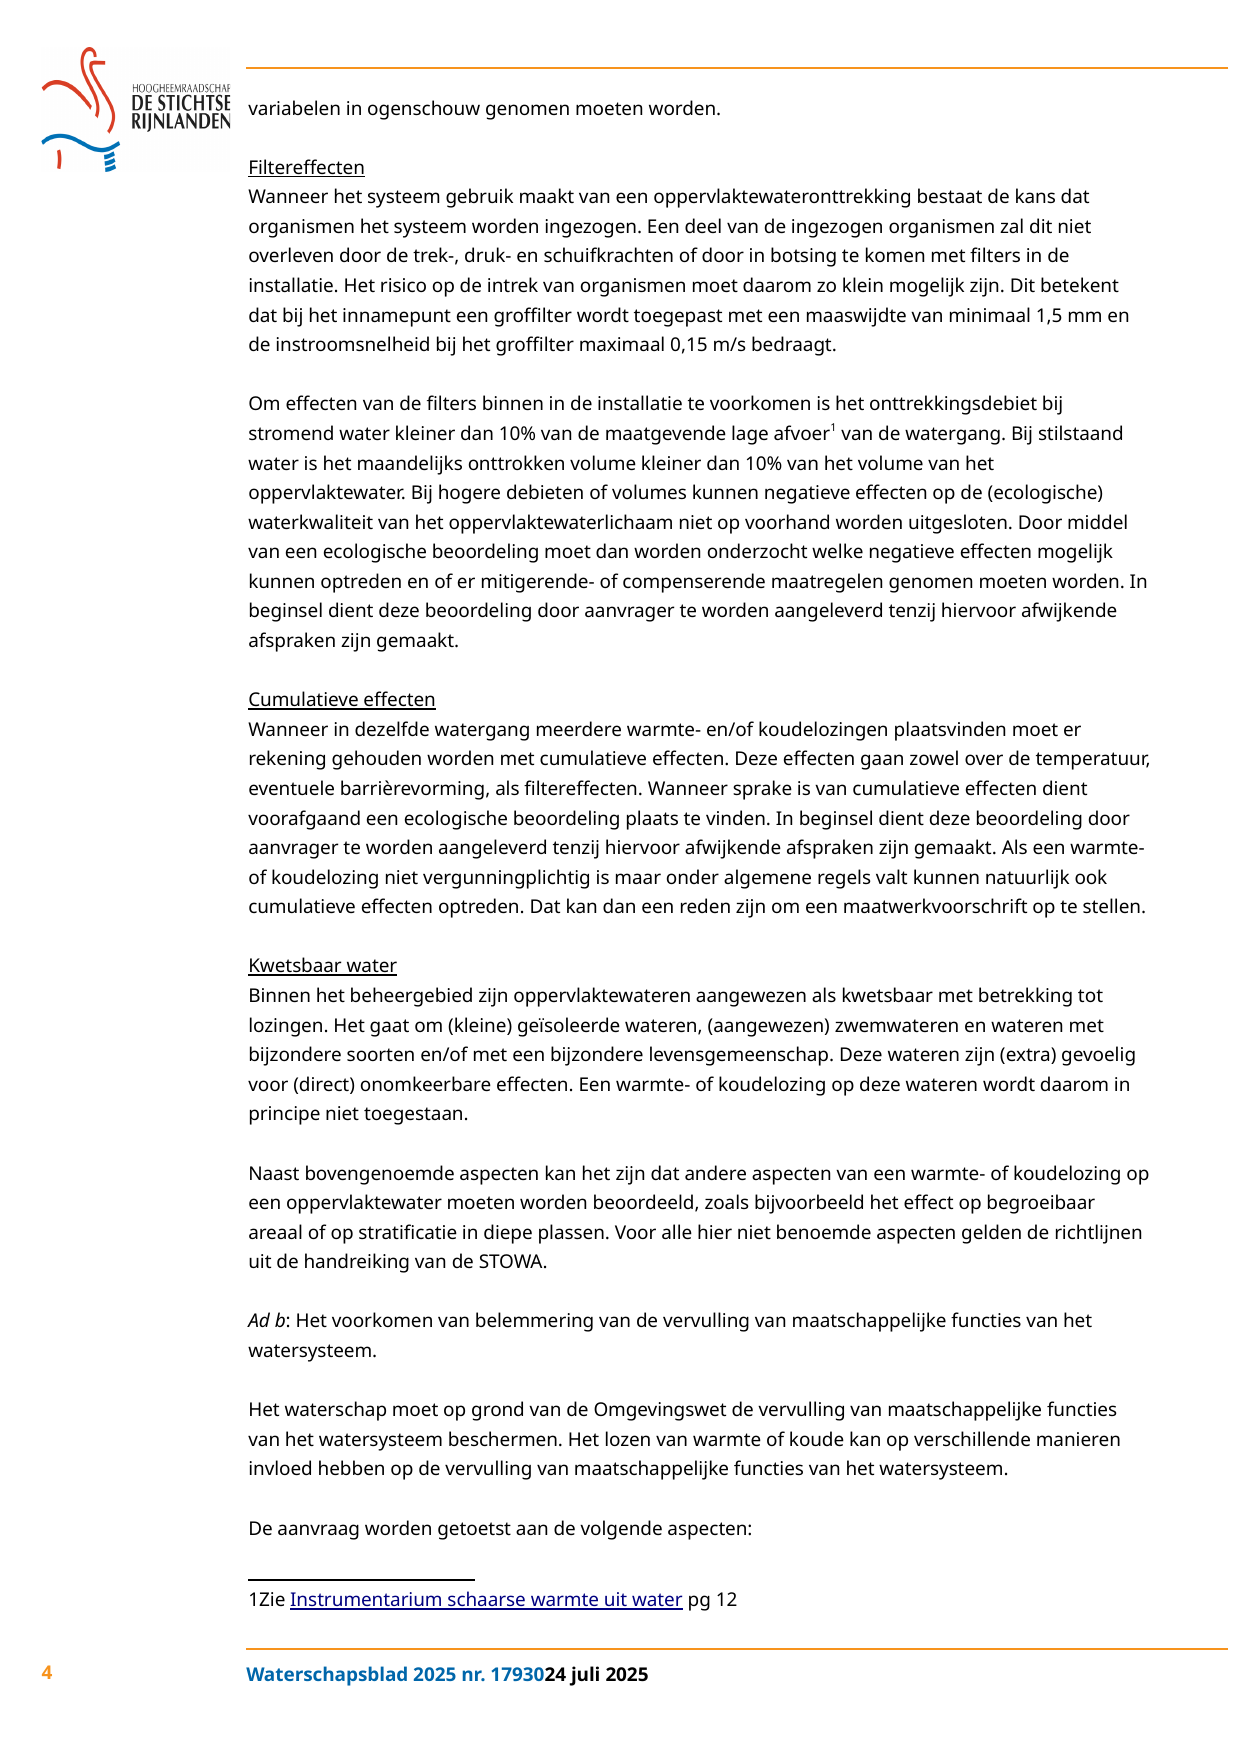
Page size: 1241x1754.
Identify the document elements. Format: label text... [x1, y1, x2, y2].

text Ad b: Het voorkomen van belemmering van de vervulling van maatschappelijke functies van het watersysteem. [248, 1308, 1152, 1363]
text Cumulatieve effecten [248, 686, 1152, 712]
text Om effecten van de filters binnen in de installatie te voorkomen is het onttrekkingsdebiet bij stromend water kleiner dan 10% van de maatgevende lage afvoer van de watergang. Bij stilstaand water is het maandelijks onttrokken volume kleiner dan 10% van het volume van het oppervlaktewater. Bij hogere debieten of volumes kunnen negatieve effecten op de (ecologische) waterkwaliteit van het oppervlaktewaterlichaam niet op voorhand worden uitgesloten. Door middel van een ecologische beoordeling moet dan worden onderzocht welke negatieve effecten mogelijk kunnen optreden en of er mitigerende- of compenserende maatregelen genomen moeten worden. In beginsel dient deze beoordeling door aanvrager te worden aangeleverd tenzij hiervoor afwijkende afspraken zijn gemaakt. [248, 391, 1152, 653]
text Filtereffecten [248, 154, 1152, 180]
text Wanneer in dezelfde watergang meerdere warmte- en/of koudelozingen plaatsvinden moet er rekening gehouden worden met cumulatieve effecten. Deze effecten gaan zowel over de temperatuur, eventuele barrièrevorming, als filtereffecten. Wanneer sprake is van cumulatieve effecten dient voorafgaand een ecologische beoordeling plaats te vinden. In beginsel dient deze beoordeling door aanvrager te worden aangeleverd tenzij hiervoor afwijkende afspraken zijn gemaakt. Als een warmte- of koudelozing niet vergunningplichtig is maar onder algemene regels valt kunnen natuurlijk ook cumulatieve effecten optreden. Dat kan dan een reden zijn om een maatwerkvoorschrift op te stellen. [248, 716, 1152, 919]
text Wanneer het systeem gebruik maakt van een oppervlaktewateronttrekking bestaat de kans dat organismen het systeem worden ingezogen. Een deel van de ingezogen organismen zal dit niet overleven door de trek-, druk- en schuifkrachten of door in botsing te komen met filters in de installatie. Het risico op de intrek van organismen moet daarom zo klein mogelijk zijn. Dit betekent dat bij het innamepunt een groffilter wordt toegepast met een maaswijdte van minimaal 1,5 mm en de instroomsnelheid bij het groffilter maximaal 0,15 m/s bedraagt. [248, 183, 1152, 357]
text variabelen in ogenschouw genomen moeten worden. [248, 95, 1152, 121]
text Zie Instrumentarium schaarse warmte uit water pg 12 [248, 1586, 1152, 1612]
text Kwetsbaar water [248, 953, 1152, 978]
text Naast bovengenoemde aspecten kan het zijn dat andere aspecten van een warmte- of koudelozing op een oppervlaktewater moeten worden beoordeeld, zoals bijvoorbeeld het effect op begroeibaar areaal of op stratificatie in diepe plassen. Voor alle hier niet benoemde aspecten gelden de richtlijnen uit de handreiking van de STOWA. [248, 1160, 1152, 1274]
text Binnen het beheergebied zijn oppervlaktewateren aangewezen als kwetsbaar met betrekking tot lozingen. Het gaat om (kleine) geïsoleerde wateren, (aangewezen) zwemwateren en wateren met bijzondere soorten en/of met een bijzondere levensgemeenschap. Deze wateren zijn (extra) gevoelig voor (direct) onomkeerbare effecten. Een warmte- of koudelozing op deze wateren wordt daarom in principe niet toegestaan. [248, 982, 1152, 1126]
text De aanvraag worden getoetst aan de volgende aspecten: [248, 1515, 1152, 1541]
picture [41, 47, 231, 172]
text Het waterschap moet op grond van de Omgevingswet de vervulling van maatschappelijke functies van het watersysteem beschermen. Het lozen van warmte of koude kan op verschillende manieren invloed hebben op de vervulling van maatschappelijke functies van het watersysteem. [248, 1396, 1152, 1481]
